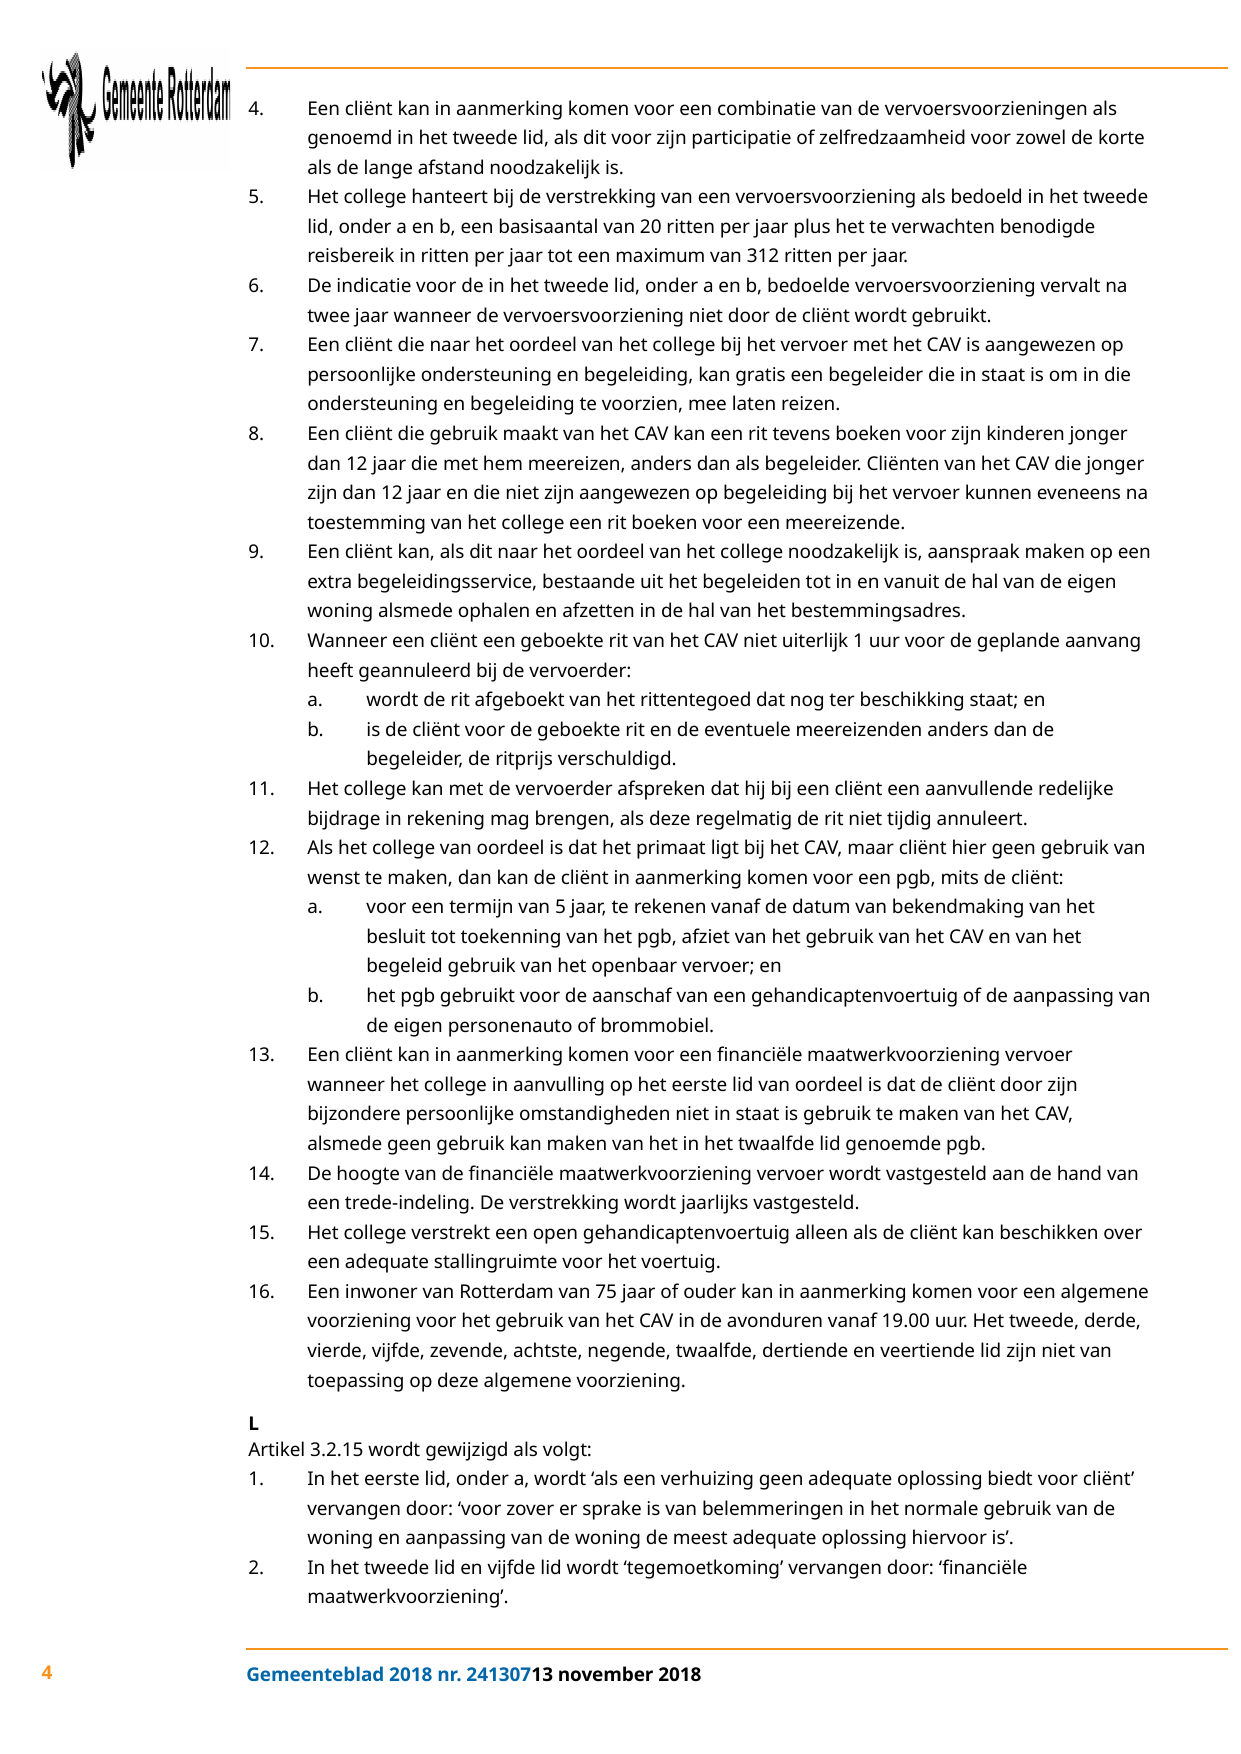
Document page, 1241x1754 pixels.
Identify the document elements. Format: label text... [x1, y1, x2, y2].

list Als het college van oordeel is dat het primaat ligt bij het CAV, maar cliënt hier geen gebruik van wenst te maken, dan kan de cliënt in aanmerking komen voor een pgb, mits de cliënt: [248, 834, 1152, 890]
picture [41, 47, 231, 172]
list Het college kan met de vervoerder afspreken dat hij bij een cliënt een aanvullende redelijke bijdrage in rekening mag brengen, als deze regelmatig de rit niet tijdig annuleert. [248, 775, 1152, 831]
text Artikel 3.2.15 wordt gewijzigd als volgt: [248, 1436, 1152, 1461]
list wordt de rit afgeboekt van het rittentegoed dat nog ter beschikking staat; en [307, 686, 1152, 712]
list Een cliënt kan in aanmerking komen voor een financiële maatwerkvoorziening vervoer wanneer het college in aanvulling op het eerste lid van oordeel is dat de cliënt door zijn bijzondere persoonlijke omstandigheden niet in staat is gebruik te maken van het CAV, alsmede geen gebruik kan maken van het in het twaalfde lid genoemde pgb. [248, 1041, 1152, 1156]
list Het college hanteert bij de verstrekking van een vervoersvoorziening als bedoeld in het tweede lid, onder a en b, een basisaantal van 20 ritten per jaar plus het te verwachten benodigde reisbereik in ritten per jaar tot een maximum van 312 ritten per jaar. [248, 183, 1152, 268]
list Wanneer een cliënt een geboekte rit van het CAV niet uiterlijk 1 uur voor de geplande aanvang heeft geannuleerd bij de vervoerder: [248, 627, 1152, 683]
text L [248, 1410, 1152, 1436]
list Het college verstrekt een open gehandicaptenvoertuig alleen als de cliënt kan beschikken over een adequate stallingruimte voor het voertuig. [248, 1219, 1152, 1274]
list Een inwoner van Rotterdam van 75 jaar of ouder kan in aanmerking komen voor een algemene voorziening voor het gebruik van het CAV in de avonduren vanaf 19.00 uur. Het tweede, derde, vierde, vijfde, zevende, achtste, negende, twaalfde, dertiende en veertiende lid zijn niet van toepassing op deze algemene voorziening. [248, 1278, 1152, 1393]
list Een cliënt die naar het oordeel van het college bij het vervoer met het CAV is aangewezen op persoonlijke ondersteuning en begeleiding, kan gratis een begeleider die in staat is om in die ondersteuning en begeleiding te voorzien, mee laten reizen. [248, 331, 1152, 416]
list is de cliënt voor de geboekte rit en de eventuele meereizenden anders dan de begeleider, de ritprijs verschuldigd. [307, 716, 1152, 771]
list De hoogte van de financiële maatwerkvoorziening vervoer wordt vastgesteld aan de hand van een trede-indeling. De verstrekking wordt jaarlijks vastgesteld. [248, 1160, 1152, 1215]
list Een cliënt kan, als dit naar het oordeel van het college noodzakelijk is, aanspraak maken op een extra begeleidingsservice, bestaande uit het begeleiden tot in en vanuit de hal van de eigen woning alsmede ophalen en afzetten in de hal van het bestemmingsadres. [248, 538, 1152, 623]
list De indicatie voor de in het tweede lid, onder a en b, bedoelde vervoersvoorziening vervalt na twee jaar wanneer de vervoersvoorziening niet door de cliënt wordt gebruikt. [248, 272, 1152, 328]
list Een cliënt die gebruik maakt van het CAV kan een rit tevens boeken voor zijn kinderen jonger dan 12 jaar die met hem meereizen, anders dan als begeleider. Cliënten van het CAV die jonger zijn dan 12 jaar en die niet zijn aangewezen op begeleiding bij het vervoer kunnen eveneens na toestemming van het college een rit boeken voor een meereizende. [248, 420, 1152, 535]
list voor een termijn van 5 jaar, te rekenen vanaf de datum van bekendmaking van het besluit tot toekenning van het pgb, afziet van het gebruik van het CAV en van het begeleid gebruik van het openbaar vervoer; en [307, 893, 1152, 978]
list het pgb gebruikt voor de aanschaf van een gehandicaptenvoertuig of de aanpassing van de eigen personenauto of brommobiel. [307, 982, 1152, 1038]
list In het tweede lid en vijfde lid wordt ‘tegemoetkoming’ vervangen door: ‘financiële maatwerkvoorziening’. [248, 1554, 1152, 1609]
list Een cliënt kan in aanmerking komen voor een combinatie van de vervoersvoorzieningen als genoemd in het tweede lid, als dit voor zijn participatie of zelfredzaamheid voor zowel de korte als de lange afstand noodzakelijk is. [248, 95, 1152, 180]
list In het eerste lid, onder a, wordt ‘als een verhuizing geen adequate oplossing biedt voor cliënt’ vervangen door: ‘voor zover er sprake is van belemmeringen in het normale gebruik van de woning en aanpassing van de woning de meest adequate oplossing hiervoor is’. [248, 1465, 1152, 1550]
